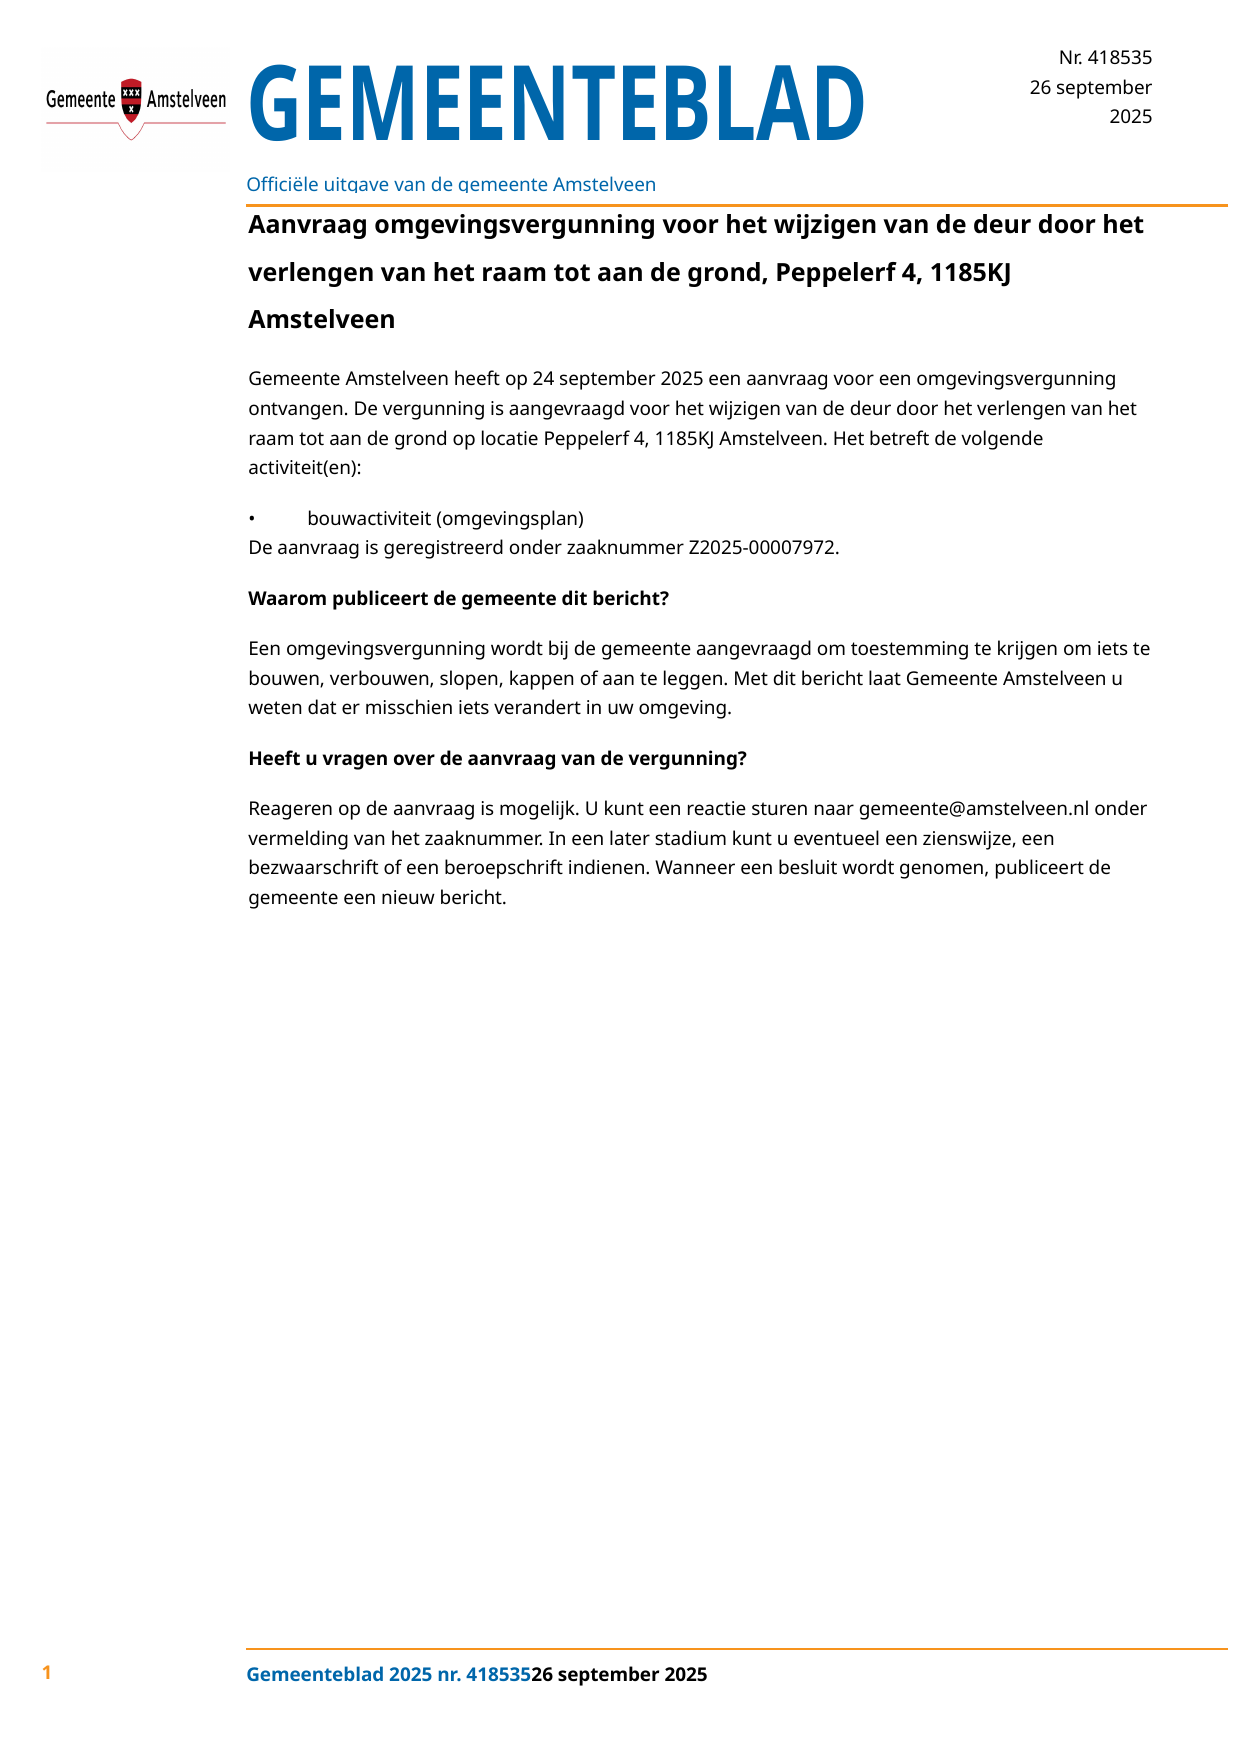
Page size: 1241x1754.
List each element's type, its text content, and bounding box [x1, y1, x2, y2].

text Aanvraag omgevingsvergunning voor het wijzigen van de deur door het verlengen van het raam tot aan de grond, Peppelerf 4, 1185KJ Amstelveen [248, 207, 1152, 336]
picture [41, 47, 231, 172]
text De aanvraag is geregistreerd onder zaaknummer Z2025-00007972. [248, 534, 1152, 560]
text Waarom publiceert de gemeente dit bericht? [248, 585, 1152, 610]
text Heeft u vragen over de aanvraag van de vergunning? [248, 745, 1152, 770]
list bouwactiviteit (omgevingsplan) [248, 505, 1152, 530]
text Reageren op de aanvraag is mogelijk. U kunt een reactie sturen naar gemeente@amstelveen.nl onder vermelding van het zaaknummer. In een later stadium kunt u eventueel een zienswijze, een bezwaarschrift of een beroepschrift indienen. Wanneer een besluit wordt genomen, publiceert de gemeente een nieuw bericht. [248, 795, 1152, 909]
text Gemeente Amstelveen heeft op 24 september 2025 een aanvraag voor een omgevingsvergunning ontvangen. De vergunning is aangevraagd voor het wijzigen van de deur door het verlengen van het raam tot aan de grond op locatie Peppelerf 4, 1185KJ Amstelveen. Het betreft de volgende activiteit(en): [248, 366, 1152, 480]
text Een omgevingsvergunning wordt bij de gemeente aangevraagd om toestemming te krijgen om iets te bouwen, verbouwen, slopen, kappen of aan te leggen. Met dit bericht laat Gemeente Amstelveen u weten dat er misschien iets verandert in uw omgeving. [248, 635, 1152, 720]
